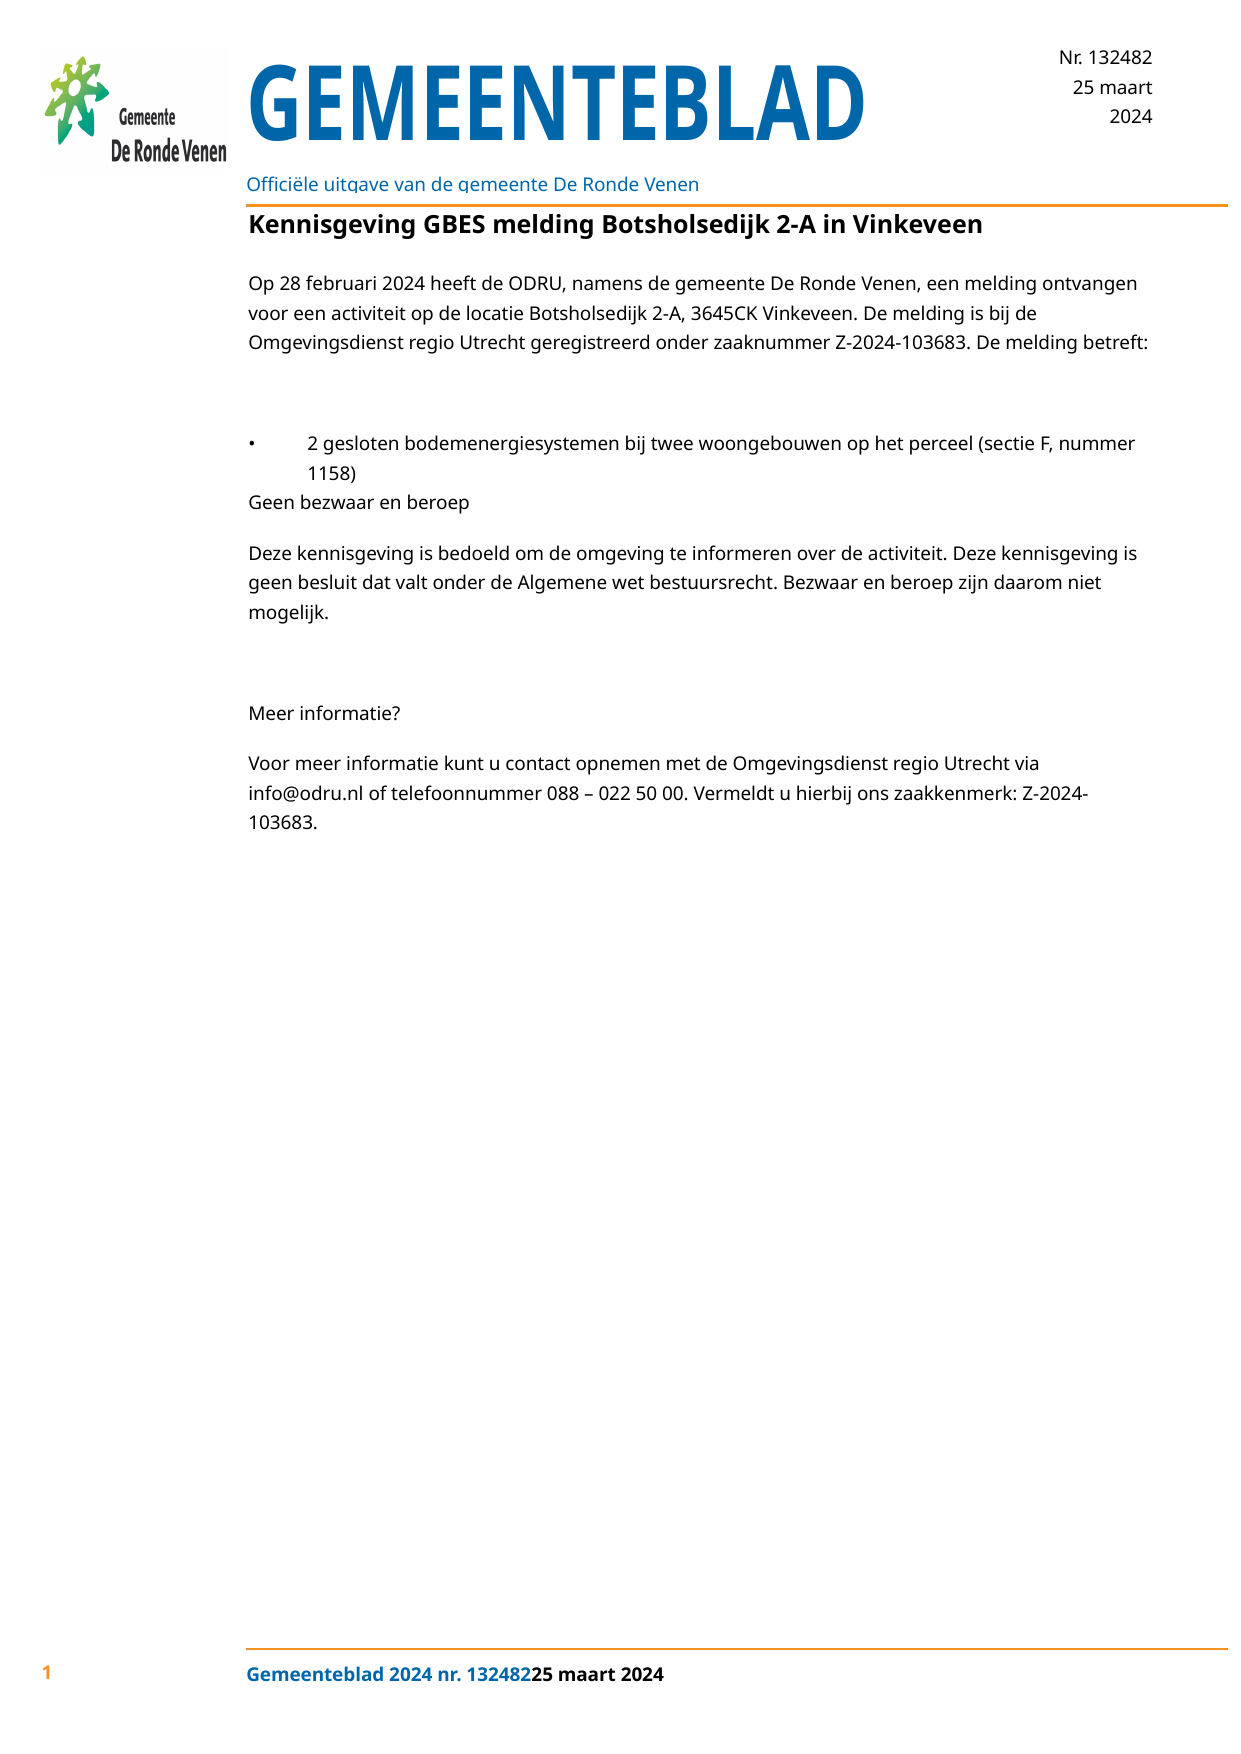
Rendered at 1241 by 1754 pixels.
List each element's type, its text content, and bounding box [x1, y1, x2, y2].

list 2 gesloten bodemenergiesystemen bij twee woongebouwen op het perceel (sectie F, nummer 1158) [248, 430, 1152, 486]
text Geen bezwaar en beroep [248, 489, 1152, 515]
picture [41, 47, 231, 172]
text Deze kennisgeving is bedoeld om de omgeving te informeren over de activiteit. Deze kennisgeving is geen besluit dat valt onder de Algemene wet bestuursrecht. Bezwaar en beroep zijn daarom niet mogelijk. [248, 540, 1152, 625]
text Op 28 februari 2024 heeft de ODRU, namens de gemeente De Ronde Venen, een melding ontvangen voor een activiteit op de locatie Botsholsedijk 2-A, 3645CK Vinkeveen. De melding is bij de Omgevingsdienst regio Utrecht geregistreerd onder zaaknummer Z-2024-103683. De melding betreft: [248, 270, 1152, 355]
text Voor meer informatie kunt u contact opnemen met de Omgevingsdienst regio Utrecht via info@odru.nl of telefoonnummer 088 – 022 50 00. Vermeldt u hierbij ons zaakkenmerk: Z-2024-103683. [248, 750, 1152, 835]
text Kennisgeving GBES melding Botsholsedijk 2-A in Vinkeveen [248, 207, 1152, 241]
text Meer informatie? [248, 700, 1152, 726]
